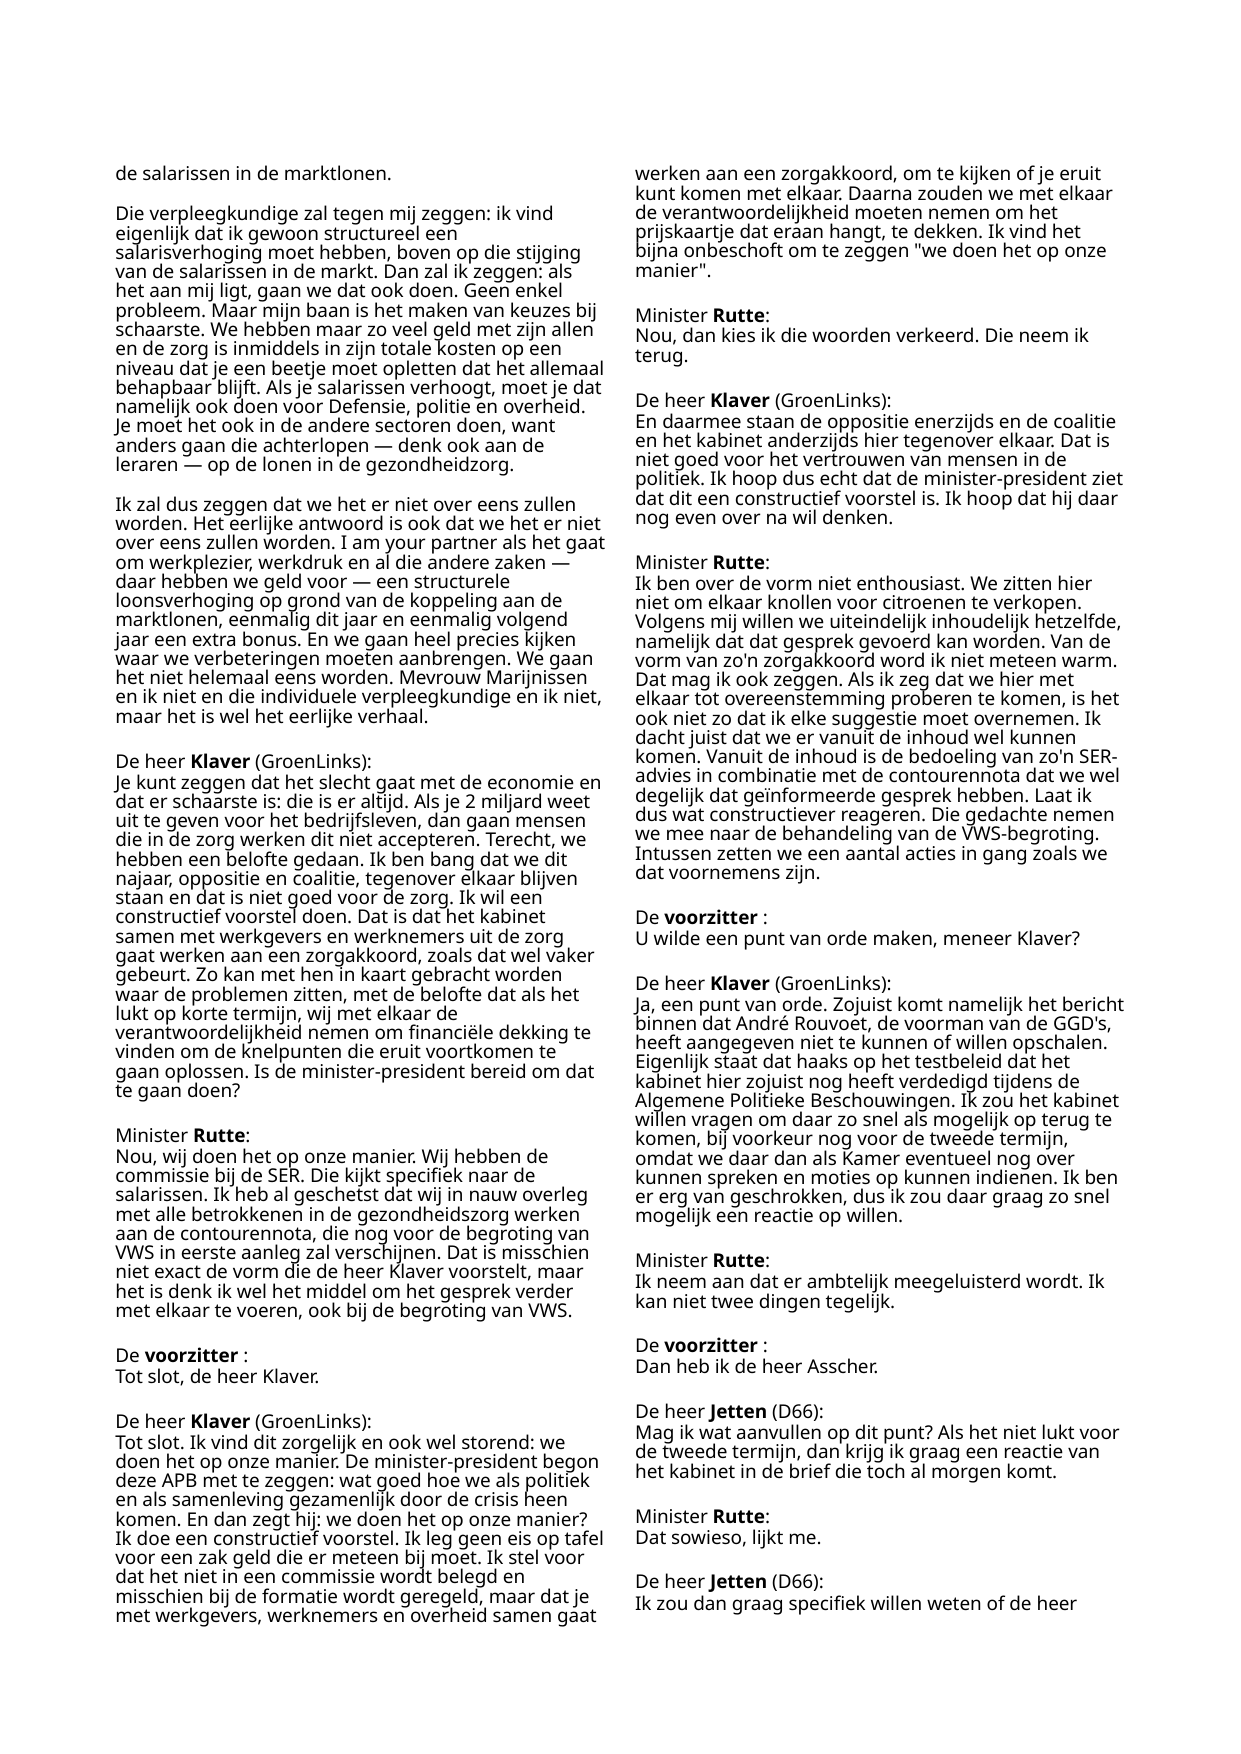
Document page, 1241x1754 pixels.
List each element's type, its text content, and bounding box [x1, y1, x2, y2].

text De heer Klaver (GroenLinks): [635, 970, 1125, 996]
text De heer Klaver (GroenLinks): [635, 387, 1125, 413]
text De voorzitter : [635, 904, 1125, 930]
text Tot slot. Ik vind dit zorgelijk en ook wel storend: we doen het op onze manier. De minister-president begon deze APB met te zeggen: wat goed hoe we als politiek en als samenleving gezamenlijk door de crisis heen komen. En dan zegt hij: we doen het op onze manier? Ik doe een constructief voorstel. Ik leg geen eis op tafel voor een zak geld die er meteen bij moet. Ik stel voor dat het niet in een commissie wordt belegd en misschien bij de formatie wordt geregeld, maar dat je met werkgevers, werknemers en overheid samen gaat [115, 1434, 605, 1626]
text Ja, een punt van orde. Zojuist komt namelijk het bericht binnen dat André Rouvoet, de voorman van de GGD's, heeft aangegeven niet te kunnen of willen opschalen. Eigenlijk staat dat haaks op het testbeleid dat het kabinet hier zojuist nog heeft verdedigd tijdens de Algemene Politieke Beschouwingen. Ik zou het kabinet willen vragen om daar zo snel als mogelijk op terug te komen, bij voorkeur nog voor de tweede termijn, omdat we daar dan als Kamer eventueel nog over kunnen spreken en moties op kunnen indienen. Ik ben er erg van geschrokken, dus ik zou daar graag zo snel mogelijk een reactie op willen. [635, 996, 1125, 1227]
text Minister Rutte: [635, 1503, 1125, 1529]
text De heer Jetten (D66): [635, 1569, 1125, 1594]
text De voorzitter : [635, 1333, 1125, 1358]
text De heer Jetten (D66): [635, 1398, 1125, 1424]
text De heer Klaver (GroenLinks): [115, 748, 605, 774]
text De voorzitter : [115, 1342, 605, 1368]
text Minister Rutte: [115, 1122, 605, 1148]
text de salarissen in de marktlonen. [115, 165, 605, 184]
text Minister Rutte: [635, 302, 1125, 327]
text Mag ik wat aanvullen op dit punt? Als het niet lukt voor de tweede termijn, dan krijg ik graag een reactie van het kabinet in de brief die toch al morgen komt. [635, 1424, 1125, 1482]
text Je kunt zeggen dat het slecht gaat met de economie en dat er schaarste is: die is er altijd. Als je 2 miljard weet uit te geven voor het bedrijfsleven, dan gaan mensen die in de zorg werken dit niet accepteren. Terecht, we hebben een belofte gedaan. Ik ben bang dat we dit najaar, oppositie en coalitie, tegenover elkaar blijven staan en dat is niet goed voor de zorg. Ik wil een constructief voorstel doen. Dat is dat het kabinet samen met werkgevers en werknemers uit de zorg gaat werken aan een zorgakkoord, zoals dat wel vaker gebeurt. Zo kan met hen in kaart gebracht worden waar de problemen zitten, met de belofte dat als het lukt op korte termijn, wij met elkaar de verantwoordelijkheid nemen om financiële dekking te vinden om de knelpunten die eruit voortkomen te gaan oplossen. Is de minister-president bereid om dat te gaan doen? [115, 774, 605, 1101]
text Ik zal dus zeggen dat we het er niet over eens zullen worden. Het eerlijke antwoord is ook dat we het er niet over eens zullen worden. I am your partner als het gaat om werkplezier, werkdruk en al die andere zaken — daar hebben we geld voor — een structurele loonsverhoging op grond van de koppeling aan de marktlonen, eenmalig dit jaar en eenmalig volgend jaar een extra bonus. En we gaan heel precies kijken waar we verbeteringen moeten aanbrengen. We gaan het niet helemaal eens worden. Mevrouw Marijnissen en ik niet en die individuele verpleegkundige en ik niet, maar het is wel het eerlijke verhaal. [115, 496, 605, 727]
text Ik zou dan graag specifiek willen weten of de heer [635, 1594, 1125, 1614]
text Minister Rutte: [635, 549, 1125, 575]
text Ik neem aan dat er ambtelijk meegeluisterd wordt. Ik kan niet twee dingen tegelijk. [635, 1273, 1125, 1312]
text Dat sowieso, lijkt me. [635, 1529, 1125, 1548]
text De heer Klaver (GroenLinks): [115, 1408, 605, 1434]
text Dan heb ik de heer Asscher. [635, 1358, 1125, 1378]
text Tot slot, de heer Klaver. [115, 1368, 605, 1387]
text Nou, wij doen het op onze manier. Wij hebben de commissie bij de SER. Die kijkt specifiek naar de salarissen. Ik heb al geschetst dat wij in nauw overleg met alle betrokkenen in de gezondheidszorg werken aan de contourennota, die nog voor de begroting van VWS in eerste aanleg zal verschijnen. Dat is misschien niet exact de vorm die de heer Klaver voorstelt, maar het is denk ik wel het middel om het gesprek verder met elkaar te voeren, ook bij de begroting van VWS. [115, 1148, 605, 1321]
text U wilde een punt van orde maken, meneer Klaver? [635, 930, 1125, 949]
text Die verpleegkundige zal tegen mij zeggen: ik vind eigenlijk dat ik gewoon structureel een salarisverhoging moet hebben, boven op die stijging van de salarissen in de markt. Dan zal ik zeggen: als het aan mij ligt, gaan we dat ook doen. Geen enkel probleem. Maar mijn baan is het maken van keuzes bij schaarste. We hebben maar zo veel geld met zijn allen en de zorg is inmiddels in zijn totale kosten op een niveau dat je een beetje moet opletten dat het allemaal behapbaar blijft. Als je salarissen verhoogt, moet je dat namelijk ook doen voor Defensie, politie en overheid. Je moet het ook in de andere sectoren doen, want anders gaan die achterlopen — denk ook aan de leraren — op de lonen in de gezondheidzorg. [115, 205, 605, 475]
text Minister Rutte: [635, 1248, 1125, 1273]
text Ik ben over de vorm niet enthousiast. We zitten hier niet om elkaar knollen voor citroenen te verkopen. Volgens mij willen we uiteindelijk inhoudelijk hetzelfde, namelijk dat dat gesprek gevoerd kan worden. Van de vorm van zo'n zorgakkoord word ik niet meteen warm. Dat mag ik ook zeggen. Als ik zeg dat we hier met elkaar tot overeenstemming proberen te komen, is het ook niet zo dat ik elke suggestie moet overnemen. Ik dacht juist dat we er vanuit de inhoud wel kunnen komen. Vanuit de inhoud is de bedoeling van zo'n SER-advies in combinatie met de contourennota dat we wel degelijk dat geïnformeerde gesprek hebben. Laat ik dus wat constructiever reageren. Die gedachte nemen we mee naar de behandeling van de VWS-begroting. Intussen zetten we een aantal acties in gang zoals we dat voornemens zijn. [635, 575, 1125, 883]
text En daarmee staan de oppositie enerzijds en de coalitie en het kabinet anderzijds hier tegenover elkaar. Dat is niet goed voor het vertrouwen van mensen in de politiek. Ik hoop dus echt dat de minister-president ziet dat dit een constructief voorstel is. Ik hoop dat hij daar nog even over na wil denken. [635, 413, 1125, 528]
text Nou, dan kies ik die woorden verkeerd. Die neem ik terug. [635, 327, 1125, 366]
text werken aan een zorgakkoord, om te kijken of je eruit kunt komen met elkaar. Daarna zouden we met elkaar de verantwoordelijkheid moeten nemen om het prijskaartje dat eraan hangt, te dekken. Ik vind het bijna onbeschoft om te zeggen "we doen het op onze manier". [635, 165, 1125, 281]
